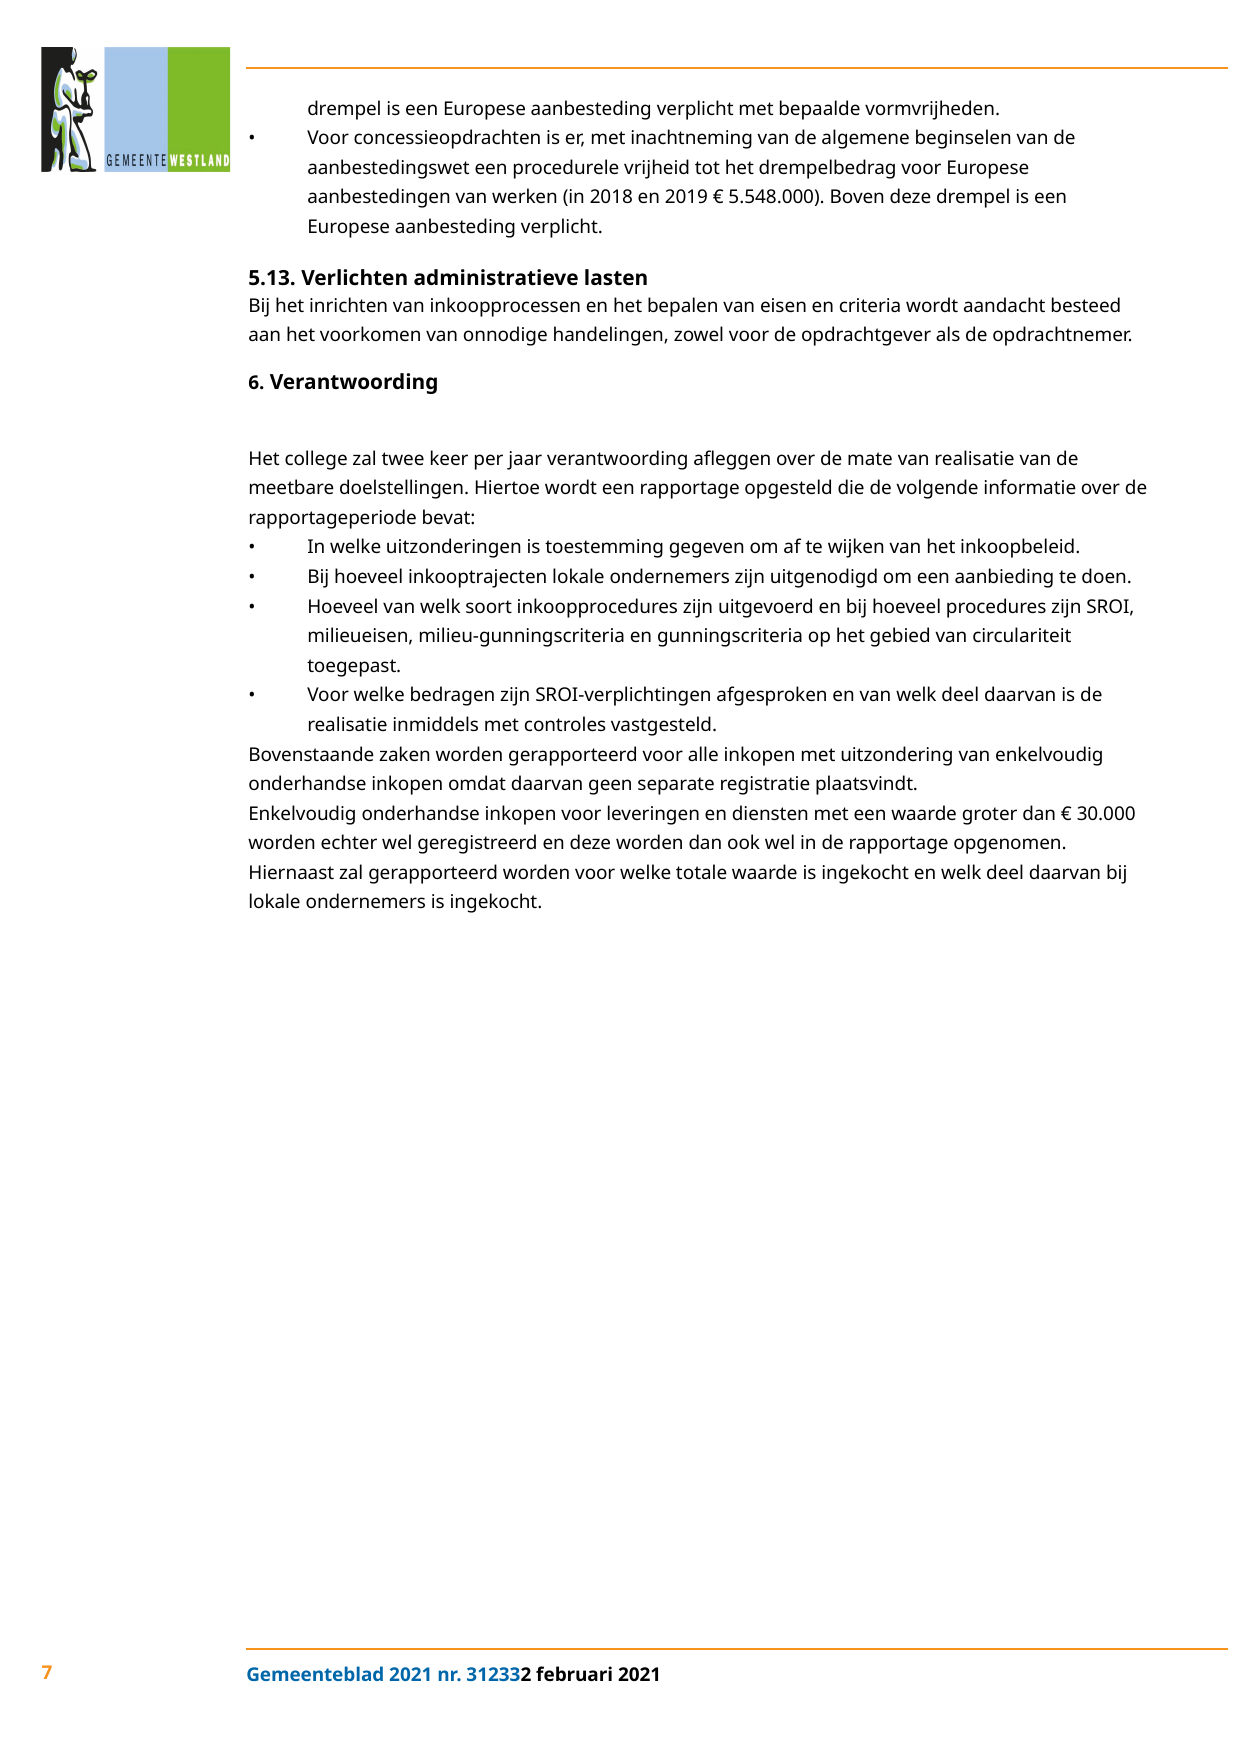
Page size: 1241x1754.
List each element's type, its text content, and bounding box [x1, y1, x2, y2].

text Het college zal twee keer per jaar verantwoording afleggen over de mate van realisatie van de meetbare doelstellingen. Hiertoe wordt een rapportage opgesteld die de volgende informatie over de rapportageperiode bevat: [248, 445, 1152, 530]
text Bovenstaande zaken worden gerapporteerd voor alle inkopen met uitzondering van enkelvoudig onderhandse inkopen omdat daarvan geen separate registratie plaatsvindt. [248, 741, 1152, 796]
picture [41, 47, 231, 172]
text 6. Verantwoording [248, 367, 1152, 396]
list Voor concessieopdrachten is er, met inachtneming van de algemene beginselen van de aanbestedingswet een procedurele vrijheid tot het drempelbedrag voor Europese aanbestedingen van werken (in 2018 en 2019 € 5.548.000). Boven deze drempel is een Europese aanbesteding verplicht. [248, 124, 1152, 239]
list Hoeveel van welk soort inkoopprocedures zijn uitgevoerd en bij hoeveel procedures zijn SROI, milieueisen, milieu-gunningscriteria en gunningscriteria op het gebied van circulariteit toegepast. [248, 593, 1152, 678]
list Voor welke bedragen zijn SROI-verplichtingen afgesproken en van welk deel daarvan is de realisatie inmiddels met controles vastgesteld. [248, 682, 1152, 737]
list drempel is een Europese aanbesteding verplicht met bepaalde vormvrijheden. [248, 95, 1152, 121]
text 5.13. Verlichten administratieve lasten [248, 263, 1152, 292]
list Bij hoeveel inkooptrajecten lokale ondernemers zijn uitgenodigd om een aanbieding te doen. [248, 563, 1152, 589]
text Bij het inrichten van inkoopprocessen en het bepalen van eisen en criteria wordt aandacht besteed aan het voorkomen van onnodige handelingen, zowel voor de opdrachtgever als de opdrachtnemer. [248, 292, 1152, 347]
text Hiernaast zal gerapporteerd worden voor welke totale waarde is ingekocht en welk deel daarvan bij lokale ondernemers is ingekocht. [248, 859, 1152, 914]
text Enkelvoudig onderhandse inkopen voor leveringen en diensten met een waarde groter dan € 30.000 worden echter wel geregistreerd en deze worden dan ook wel in de rapportage opgenomen. [248, 800, 1152, 855]
list In welke uitzonderingen is toestemming gegeven om af te wijken van het inkoopbeleid. [248, 534, 1152, 559]
